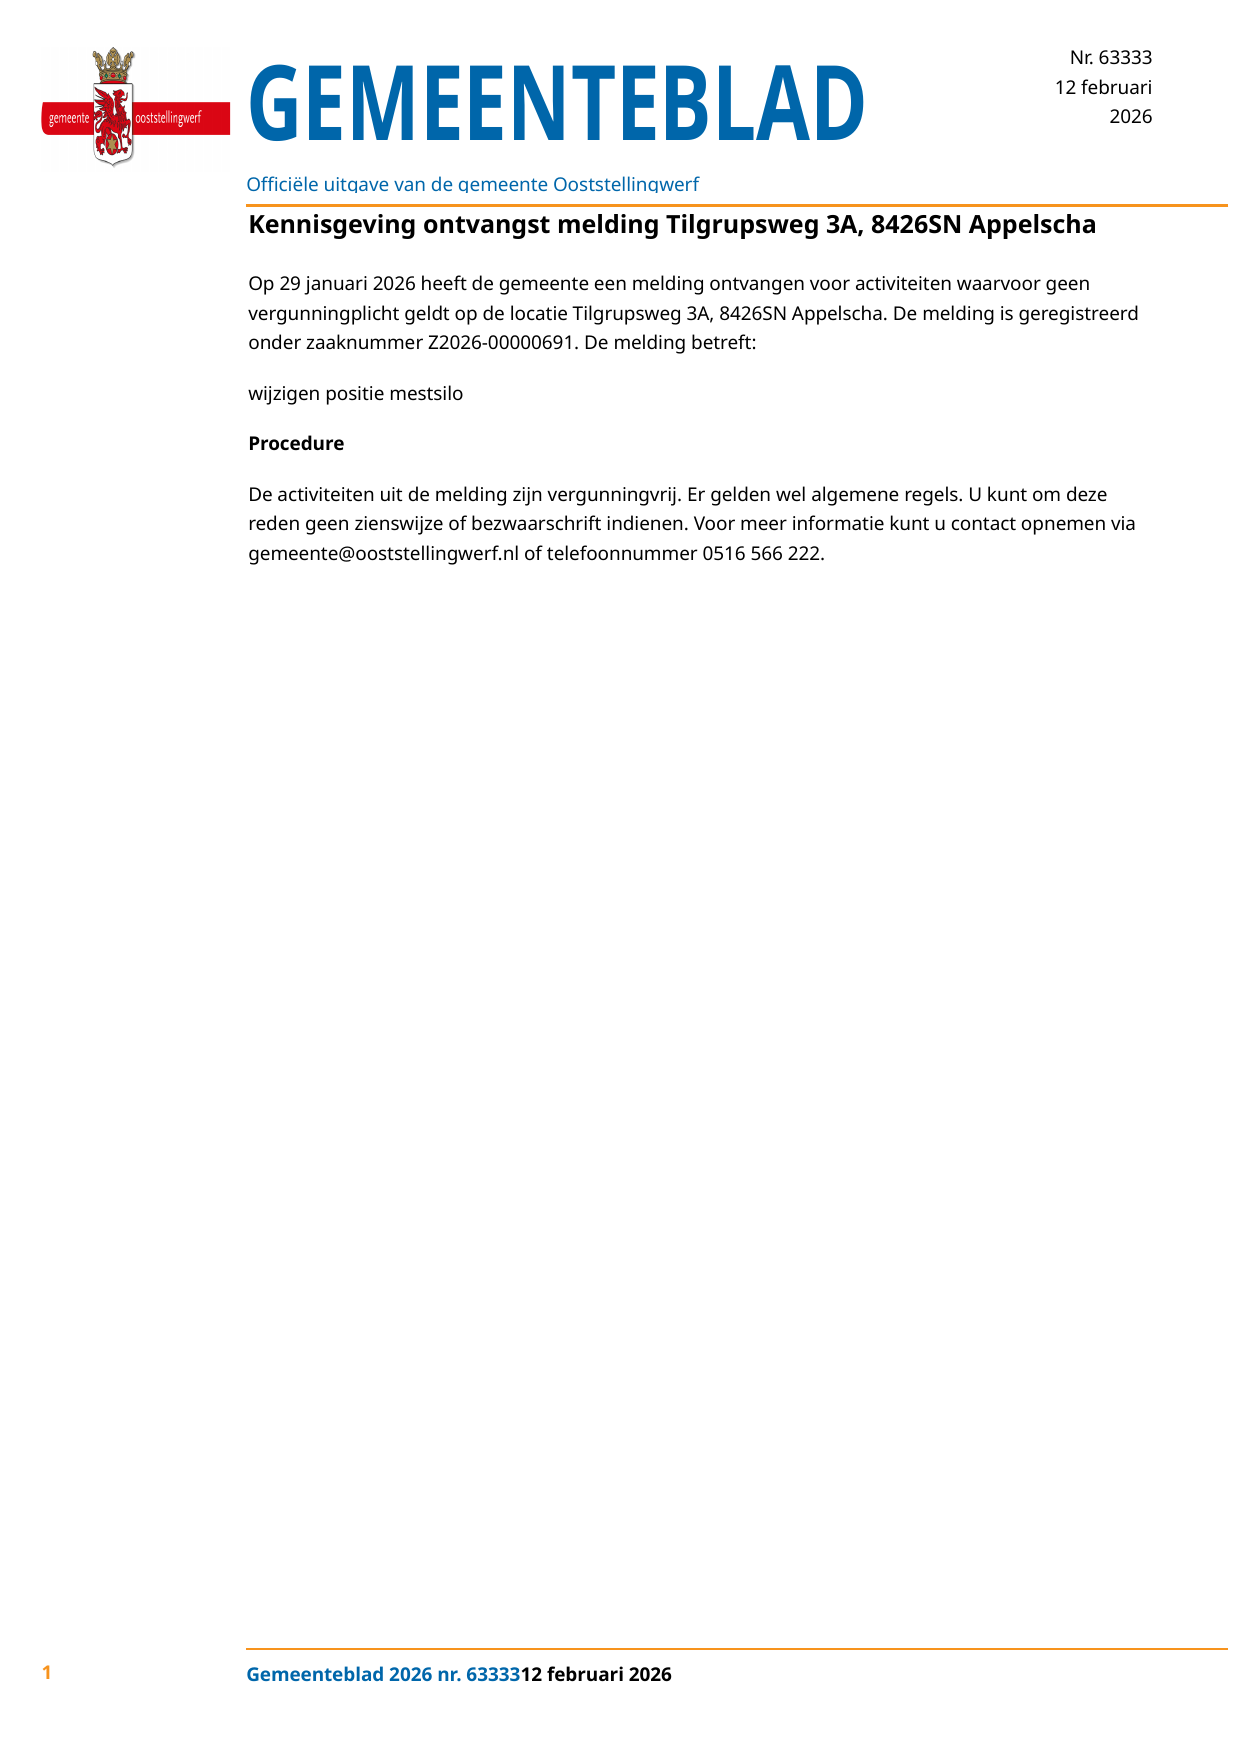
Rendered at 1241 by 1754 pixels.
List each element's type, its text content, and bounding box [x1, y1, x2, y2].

text Op 29 januari 2026 heeft de gemeente een melding ontvangen voor activiteiten waarvoor geen vergunningplicht geldt op de locatie Tilgrupsweg 3A, 8426SN Appelscha. De melding is geregistreerd onder zaaknummer Z2026-00000691. De melding betreft: [248, 270, 1152, 355]
text wijzigen positie mestsilo [248, 380, 1152, 406]
picture [41, 47, 231, 172]
text De activiteiten uit de melding zijn vergunningvrij. Er gelden wel algemene regels. U kunt om deze reden geen zienswijze of bezwaarschrift indienen. Voor meer informatie kunt u contact opnemen via gemeente@ooststellingwerf.nl of telefoonnummer 0516 566 222. [248, 481, 1152, 566]
text Procedure [248, 430, 1152, 456]
text Kennisgeving ontvangst melding Tilgrupsweg 3A, 8426SN Appelscha [248, 207, 1152, 241]
